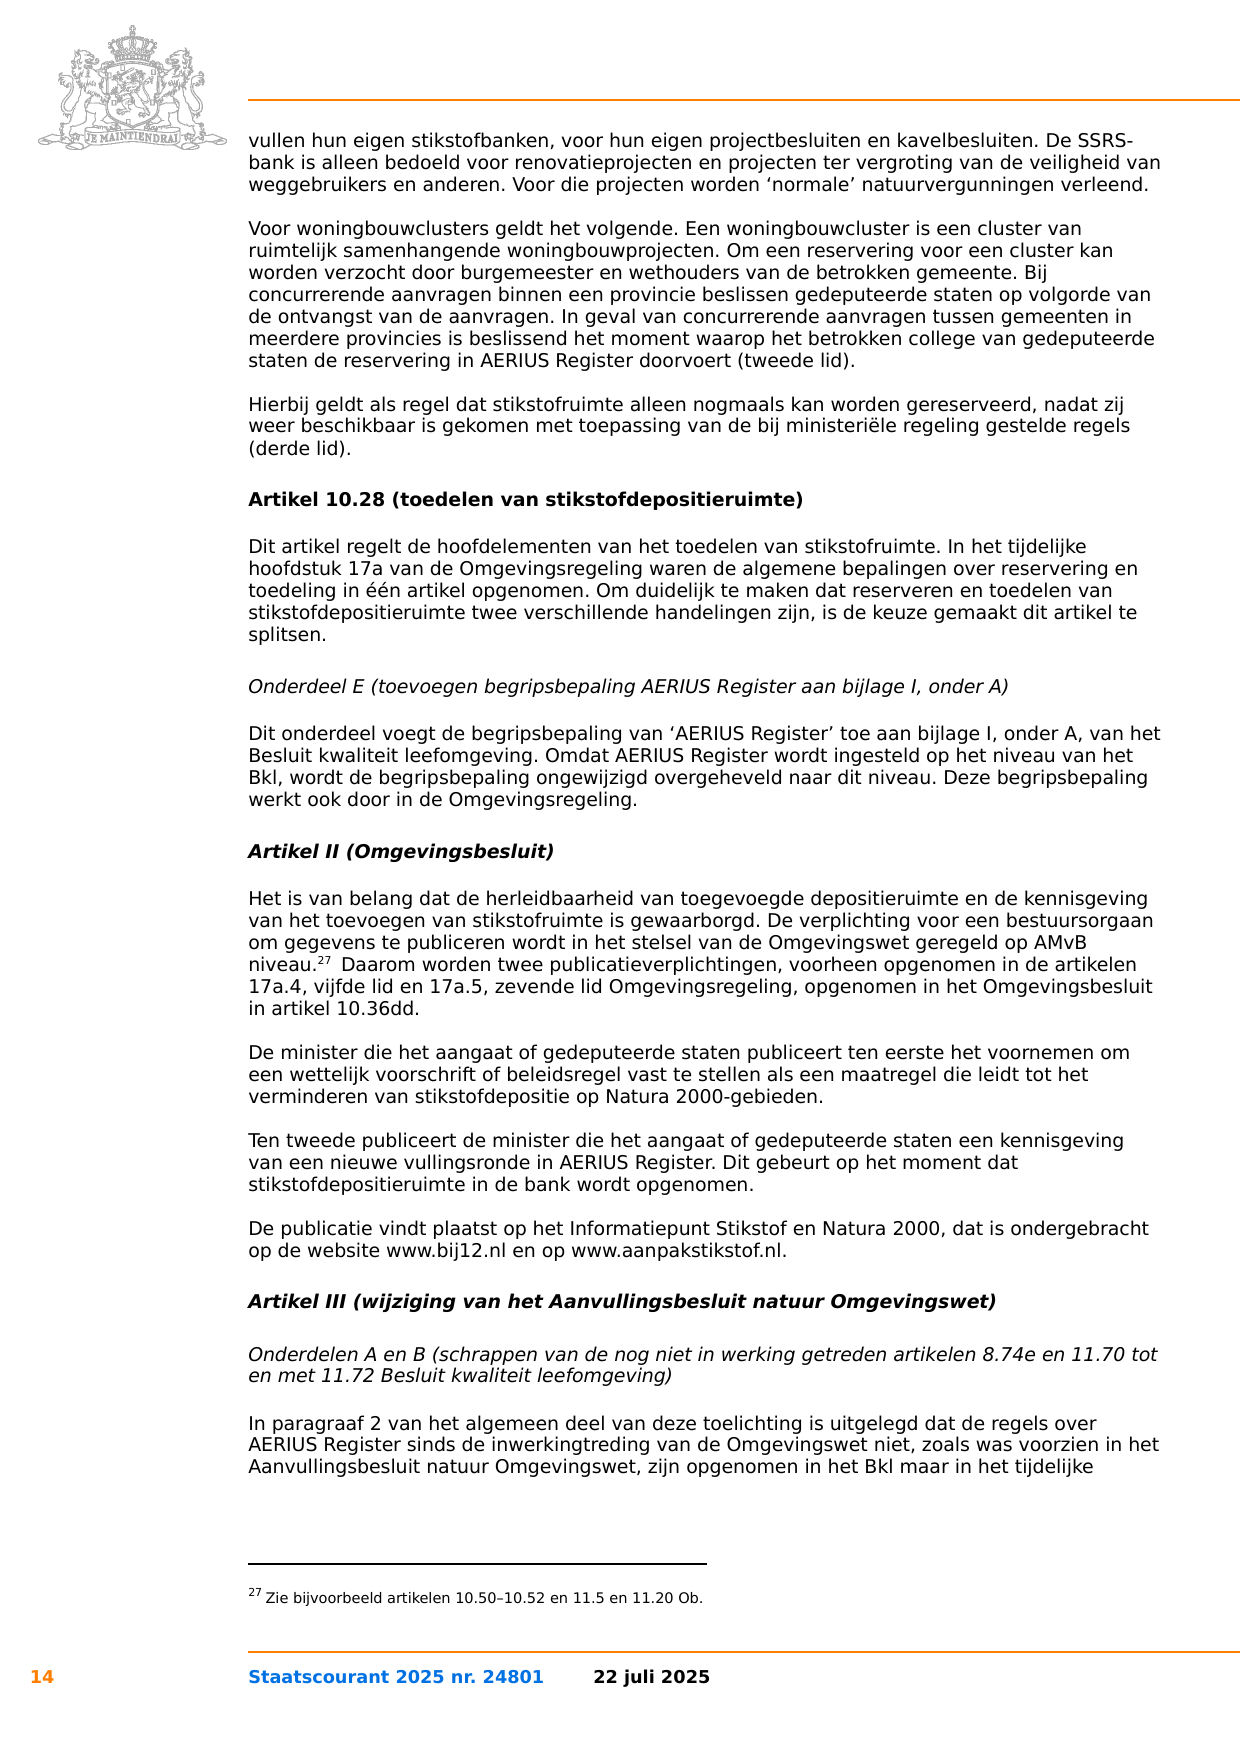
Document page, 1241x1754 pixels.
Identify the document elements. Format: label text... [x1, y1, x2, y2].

text vullen hun eigen stikstofbanken, voor hun eigen projectbesluiten en kavelbesluiten. De SSRS-bank is alleen bedoeld voor renovatieprojecten en projecten ter vergroting van de veiligheid van weggebruikers en anderen. Voor die projecten worden ‘normale’ natuurvergunningen verleend. [248, 130, 1163, 196]
subtitle Artikel III (wijziging van het Aanvullingsbesluit natuur Omgevingswet) [248, 1291, 1163, 1313]
subtitle Artikel II (Omgevingsbesluit) [248, 841, 1163, 863]
subtitle Onderdeel E (toevoegen begripsbepaling AERIUS Register aan bijlage I, onder A) [248, 676, 1163, 698]
text De minister die het aangaat of gedeputeerde staten publiceert ten eerste het voornemen om een wettelijk voorschrift of beleidsregel vast te stellen als een maatregel die leidt tot het verminderen van stikstofdepositie op Natura 2000-gebieden. [248, 1042, 1163, 1108]
subtitle Artikel 10.28 (toedelen van stikstofdepositieruimte) [248, 489, 1163, 511]
text Dit artikel regelt de hoofdelementen van het toedelen van stikstofruimte. In het tijdelijke hoofdstuk 17a van de Omgevingsregeling waren de algemene bepalingen over reservering en toedeling in één artikel opgenomen. Om duidelijk te maken dat reserveren en toedelen van stikstofdepositieruimte twee verschillende handelingen zijn, is de keuze gemaakt dit artikel te splitsen. [248, 536, 1163, 646]
text Hierbij geldt als regel dat stikstofruimte alleen nogmaals kan worden gereserveerd, nadat zij weer beschikbaar is gekomen met toepassing van de bij ministeriële regeling gestelde regels (derde lid). [248, 393, 1163, 459]
text In paragraaf 2 van het algemeen deel van deze toelichting is uitgelegd dat de regels over AERIUS Register sinds de inwerkingtreding van de Omgevingswet niet, zoals was voorzien in het Aanvullingsbesluit natuur Omgevingswet, zijn opgenomen in het Bkl maar in het tijdelijke [248, 1412, 1163, 1478]
subtitle Onderdelen A en B (schrappen van de nog niet in werking getreden artikelen 8.74e en 11.70 tot en met 11.72 Besluit kwaliteit leefomgeving) [248, 1343, 1163, 1387]
text Het is van belang dat de herleidbaarheid van toegevoegde depositieruimte en de kennisgeving van het toevoegen van stikstofruimte is gewaarborgd. De verplichting voor een bestuursorgaan om gegevens te publiceren wordt in het stelsel van de Omgevingswet geregeld op AMvB niveau. Daarom worden twee publicatieverplichtingen, voorheen opgenomen in de artikelen 17a.4, vijfde lid en 17a.5, zevende lid Omgevingsregeling, opgenomen in het Omgevingsbesluit in artikel 10.36dd. [248, 888, 1163, 1020]
text Ten tweede publiceert de minister die het aangaat of gedeputeerde staten een kennisgeving van een nieuwe vullingsronde in AERIUS Register. Dit gebeurt op het moment dat stikstofdepositieruimte in de bank wordt opgenomen. [248, 1130, 1163, 1196]
text Dit onderdeel voegt de begripsbepaling van ‘AERIUS Register’ toe aan bijlage I, onder A, van het Besluit kwaliteit leefomgeving. Omdat AERIUS Register wordt ingesteld op het niveau van het Bkl, wordt de begripsbepaling ongewijzigd overgeheveld naar dit niveau. Deze begripsbepaling werkt ook door in de Omgevingsregeling. [248, 723, 1163, 811]
text Zie bijvoorbeeld artikelen 10.50–10.52 en 11.5 en 11.20 Ob. [248, 1586, 1163, 1608]
picture [38, 25, 227, 150]
text De publicatie vindt plaatst op het Informatiepunt Stikstof en Natura 2000, dat is ondergebracht op de website www.bij12.nl en op www.aanpakstikstof.nl. [248, 1217, 1163, 1261]
text Voor woningbouwclusters geldt het volgende. Een woningbouwcluster is een cluster van ruimtelijk samenhangende woningbouwprojecten. Om een reservering voor een cluster kan worden verzocht door burgemeester en wethouders van de betrokken gemeente. Bij concurrerende aanvragen binnen een provincie beslissen gedeputeerde staten op volgorde van de ontvangst van de aanvragen. In geval van concurrerende aanvragen tussen gemeenten in meerdere provincies is beslissend het moment waarop het betrokken college van gedeputeerde staten de reservering in AERIUS Register doorvoert (tweede lid). [248, 218, 1163, 372]
